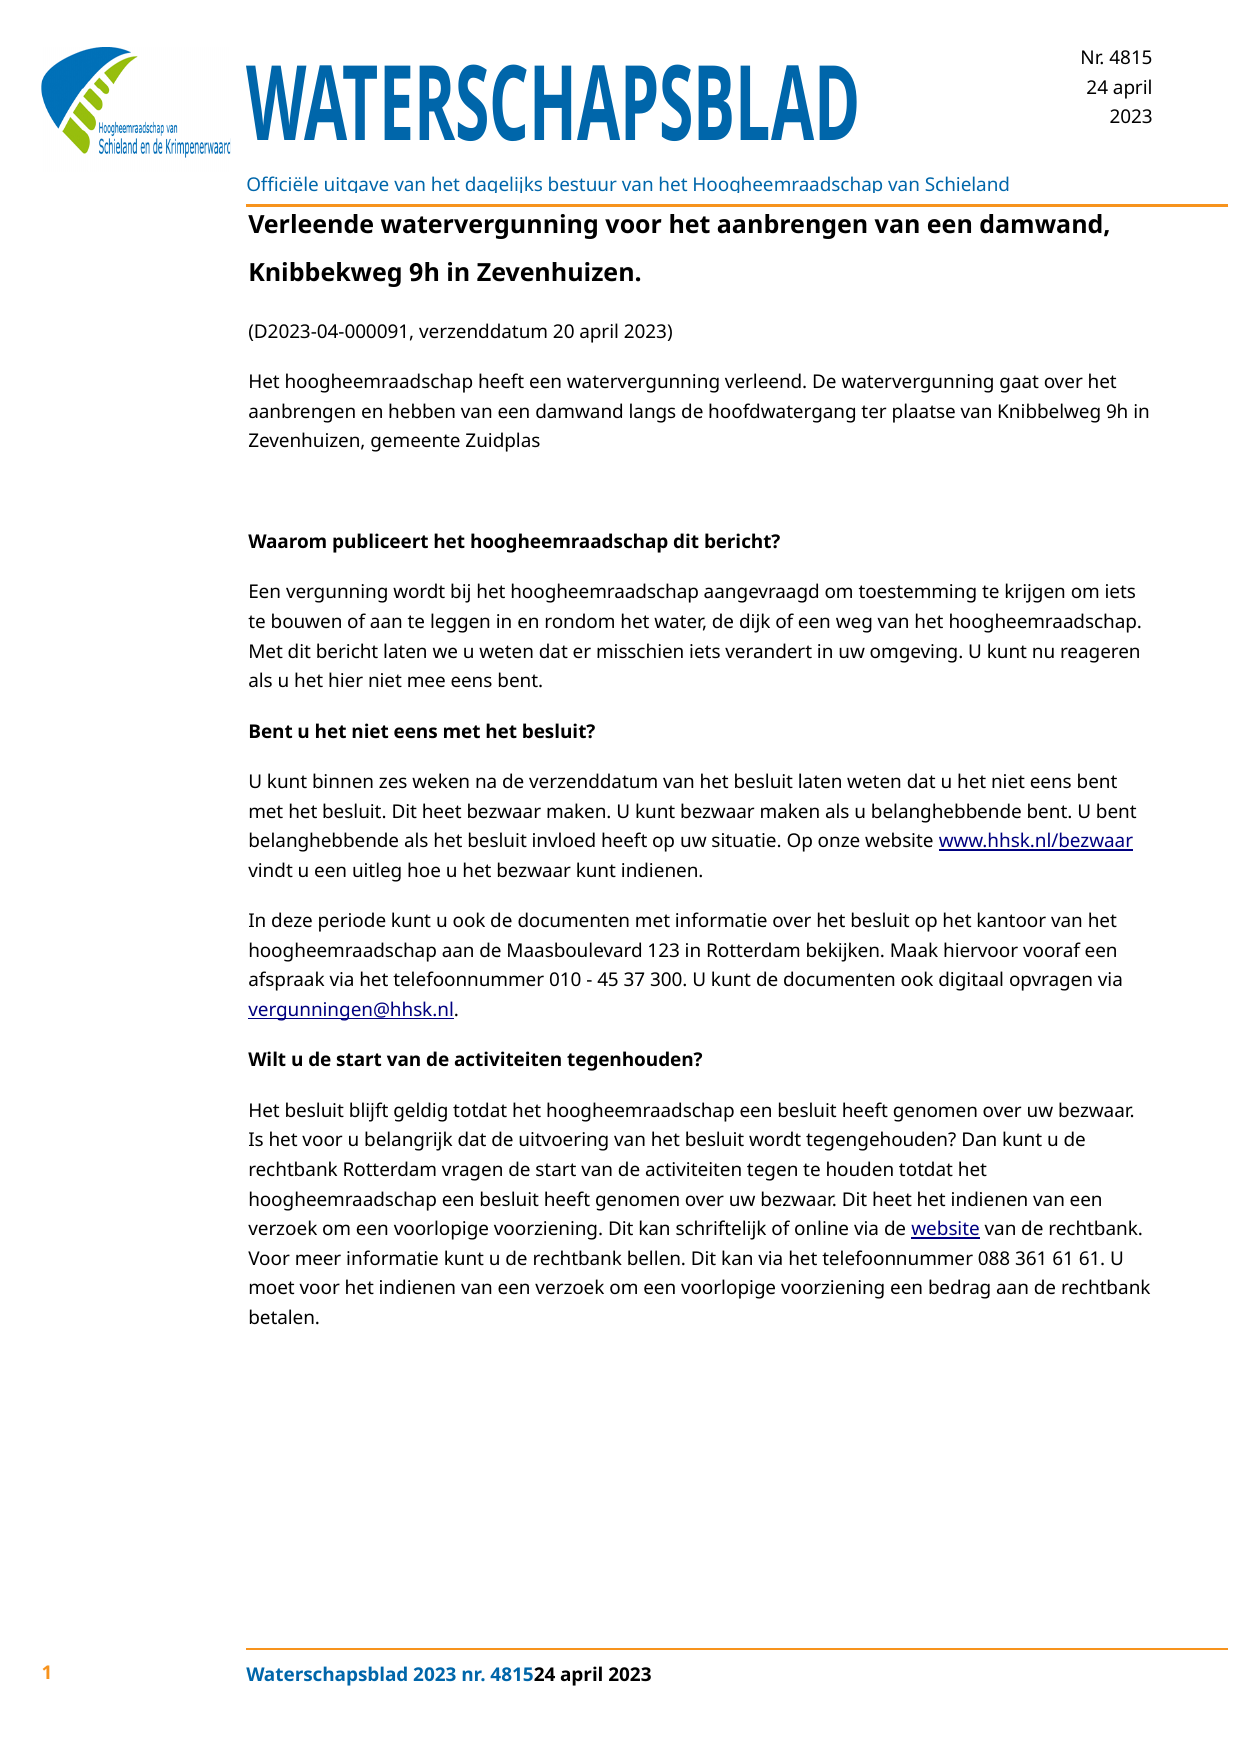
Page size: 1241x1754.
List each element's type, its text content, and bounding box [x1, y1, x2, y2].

text Waarom publiceert het hoogheemraadschap dit bericht? [248, 528, 1152, 554]
text Verleende watervergunning voor het aanbrengen van een damwand, Knibbekweg 9h in Zevenhuizen. [248, 207, 1152, 288]
text Bent u het niet eens met het besluit? [248, 718, 1152, 744]
text Het besluit blijft geldig totdat het hoogheemraadschap een besluit heeft genomen over uw bezwaar. Is het voor u belangrijk dat de uitvoering van het besluit wordt tegengehouden? Dan kunt u de rechtbank Rotterdam vragen de start van de activiteiten tegen te houden totdat het hoogheemraadschap een besluit heeft genomen over uw bezwaar. Dit heet het indienen van een verzoek om een voorlopige voorziening. Dit kan schriftelijk of online via de website van de rechtbank. Voor meer informatie kunt u de rechtbank bellen. Dit kan via het telefoonnummer 088 361 61 61. U moet voor het indienen van een verzoek om een voorlopige voorziening een bedrag aan de rechtbank betalen. [248, 1097, 1152, 1330]
picture [41, 47, 231, 172]
text Een vergunning wordt bij het hoogheemraadschap aangevraagd om toestemming te krijgen om iets te bouwen of aan te leggen in en rondom het water, de dijk of een weg van het hoogheemraadschap. Met dit bericht laten we u weten dat er misschien iets verandert in uw omgeving. U kunt nu reageren als u het hier niet mee eens bent. [248, 579, 1152, 693]
text (D2023-04-000091, verzenddatum 20 april 2023) [248, 318, 1152, 344]
text Het hoogheemraadschap heeft een watervergunning verleend. De watervergunning gaat over het aanbrengen en hebben van een damwand langs de hoofdwatergang ter plaatse van Knibbelweg 9h in Zevenhuizen, gemeente Zuidplas [248, 368, 1152, 453]
text In deze periode kunt u ook de documenten met informatie over het besluit op het kantoor van het hoogheemraadschap aan de Maasboulevard 123 in Rotterdam bekijken. Maak hiervoor vooraf een afspraak via het telefoonnummer 010 - 45 37 300. U kunt de documenten ook digitaal opvragen via vergunningen@hhsk.nl. [248, 907, 1152, 1022]
text U kunt binnen zes weken na de verzenddatum van het besluit laten weten dat u het niet eens bent met het besluit. Dit heet bezwaar maken. U kunt bezwaar maken als u belanghebbende bent. U bent belanghebbende als het besluit invloed heeft op uw situatie. Op onze website www.hhsk.nl/bezwaar vindt u een uitleg hoe u het bezwaar kunt indienen. [248, 768, 1152, 883]
text Wilt u de start van de activiteiten tegenhouden? [248, 1047, 1152, 1072]
